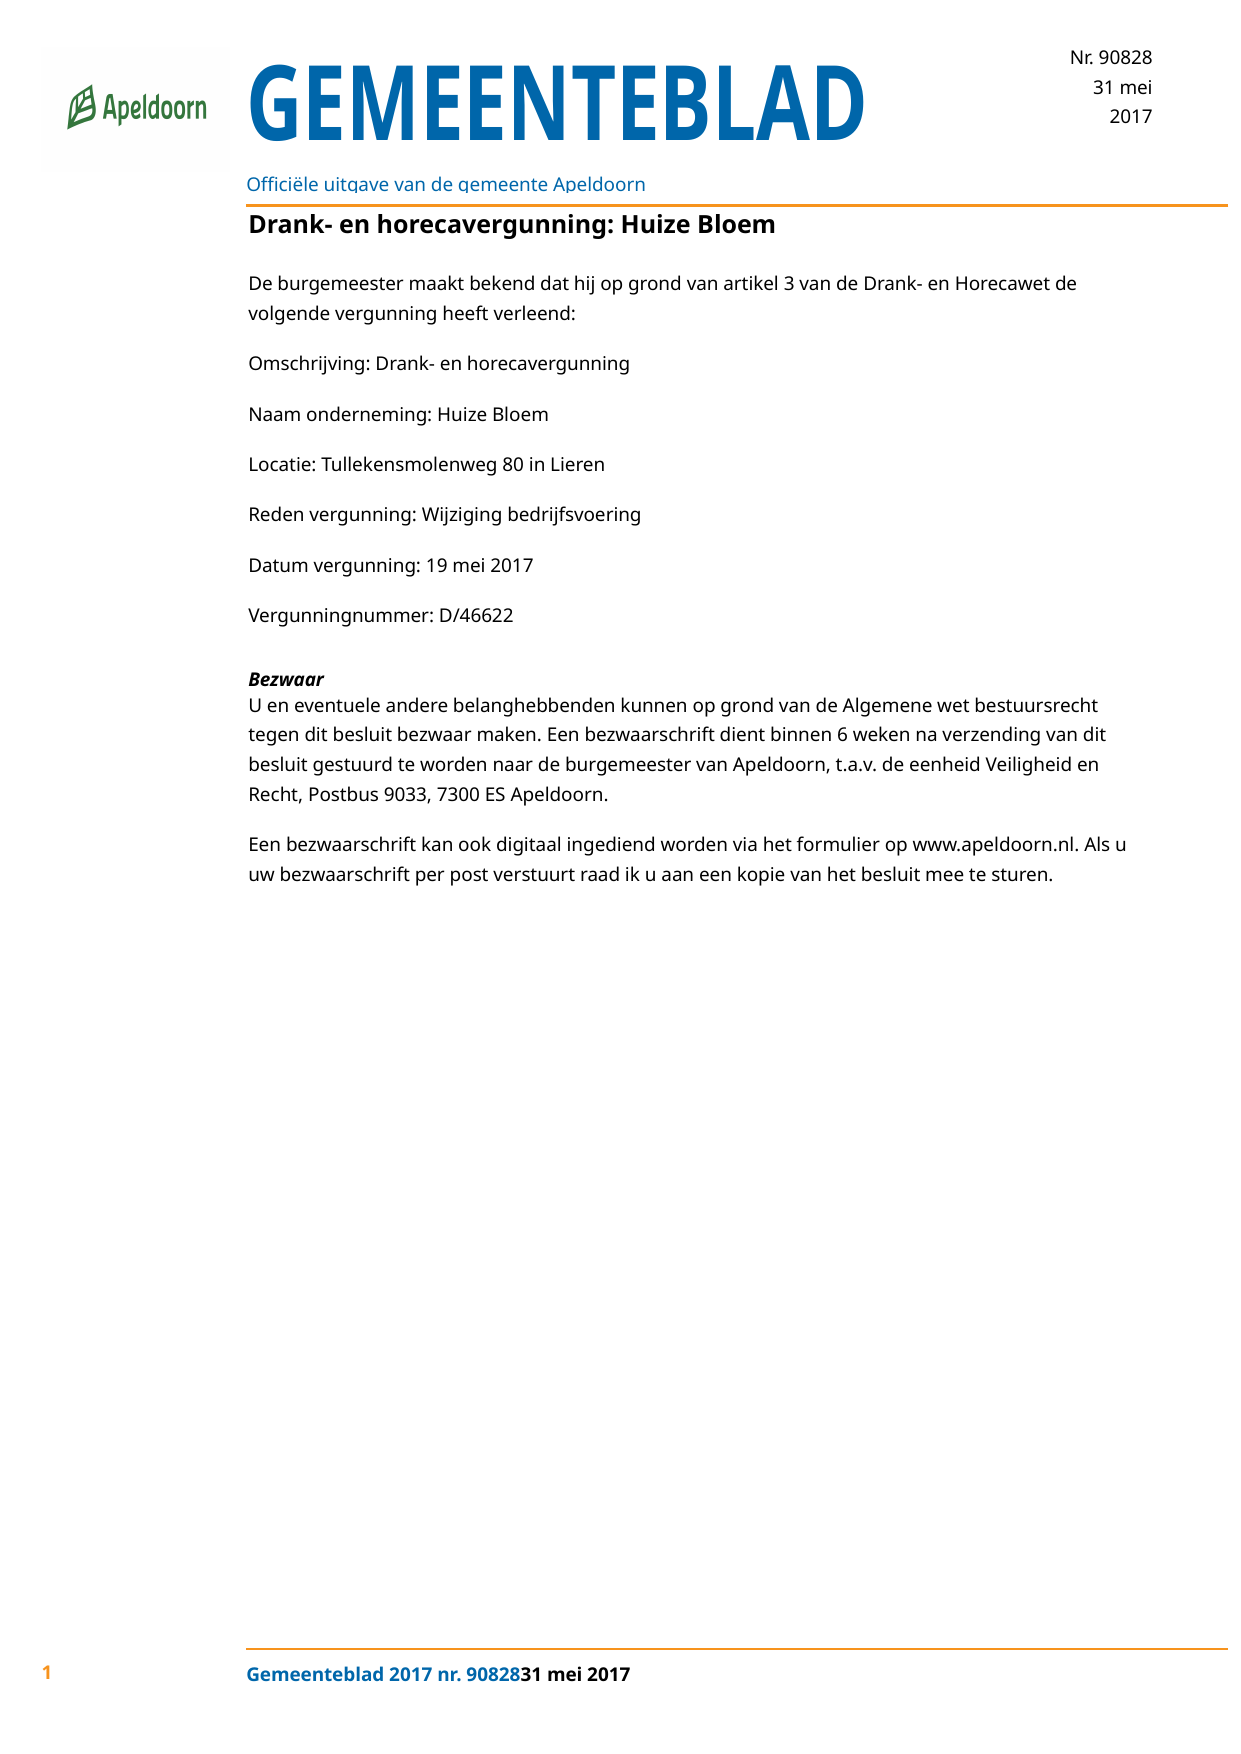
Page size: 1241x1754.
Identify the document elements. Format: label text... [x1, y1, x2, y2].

text Locatie: Tullekensmolenweg 80 in Lieren [248, 451, 1152, 477]
text De burgemeester maakt bekend dat hij op grond van artikel 3 van de Drank- en Horecawet de volgende vergunning heeft verleend: [248, 270, 1152, 326]
text Naam onderneming: Huize Bloem [248, 401, 1152, 426]
text Vergunningnummer: D/46622 [248, 602, 1152, 628]
text Drank- en horecavergunning: Huize Bloem [248, 207, 1152, 241]
text Omschrijving: Drank- en horecavergunning [248, 350, 1152, 376]
text U en eventuele andere belanghebbenden kunnen op grond van de Algemene wet bestuursrecht tegen dit besluit bezwaar maken. Een bezwaarschrift dient binnen 6 weken na verzending van dit besluit gestuurd te worden naar de burgemeester van Apeldoorn, t.a.v. de eenheid Veiligheid en Recht, Postbus 9033, 7300 ES Apeldoorn. [248, 692, 1152, 807]
text Een bezwaarschrift kan ook digitaal ingediend worden via het formulier op www.apeldoorn.nl. Als u uw bezwaarschrift per post verstuurt raad ik u aan een kopie van het besluit mee te sturen. [248, 831, 1152, 887]
picture [41, 47, 231, 172]
text Bezwaar [248, 666, 1152, 692]
text Reden vergunning: Wijziging bedrijfsvoering [248, 502, 1152, 527]
text Datum vergunning: 19 mei 2017 [248, 552, 1152, 578]
